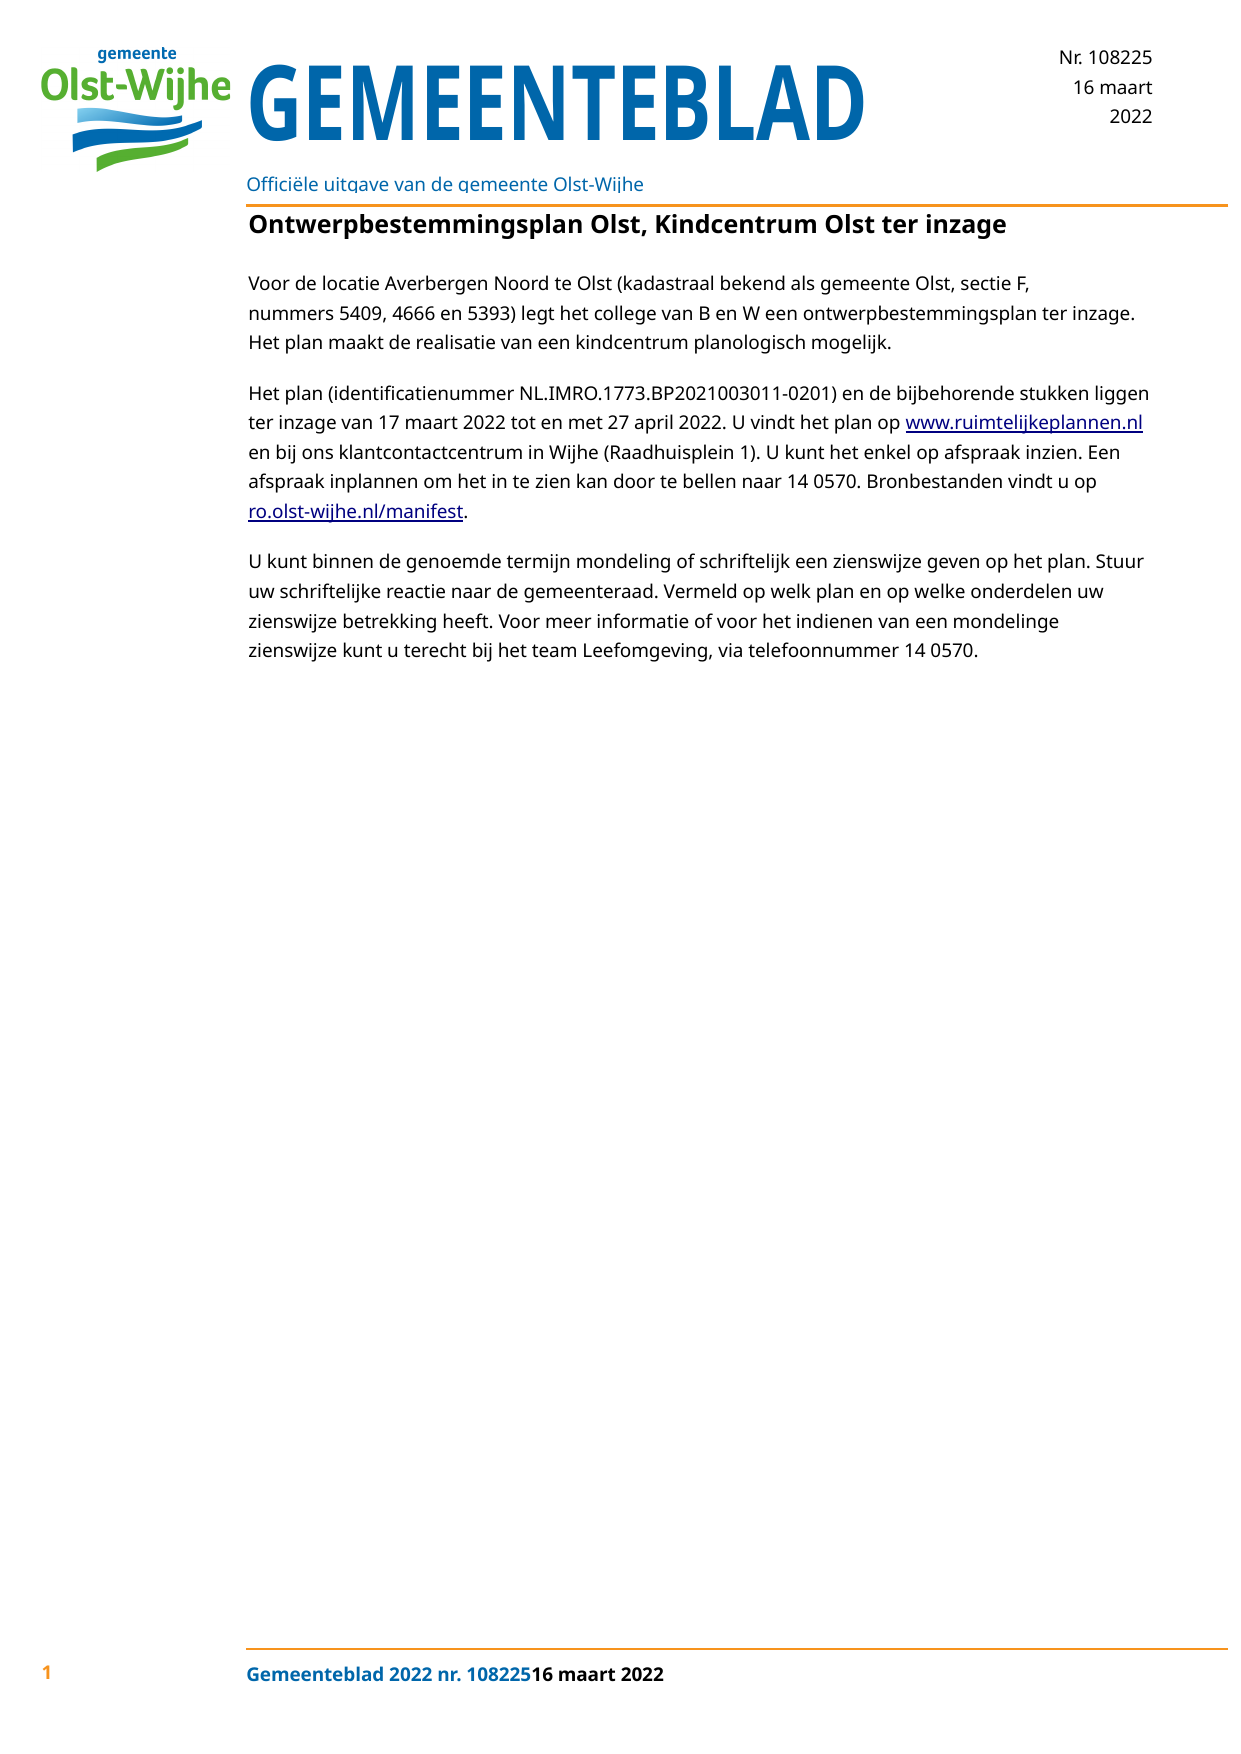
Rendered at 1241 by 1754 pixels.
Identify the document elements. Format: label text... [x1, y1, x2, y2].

text Ontwerpbestemmingsplan Olst, Kindcentrum Olst ter inzage [248, 207, 1152, 241]
picture [41, 47, 231, 172]
text Het plan (identificatienummer NL.IMRO.1773.BP2021003011-0201) en de bijbehorende stukken liggen ter inzage van 17 maart 2022 tot en met 27 april 2022. U vindt het plan op www.ruimtelijkeplannen.nl en bij ons klantcontactcentrum in Wijhe (Raadhuisplein 1). U kunt het enkel op afspraak inzien. Een afspraak inplannen om het in te zien kan door te bellen naar 14 0570. Bronbestanden vindt u op ro.olst-wijhe.nl/manifest. [248, 380, 1152, 524]
text Voor de locatie Averbergen Noord te Olst (kadastraal bekend als gemeente Olst, sectie F, nummers 5409, 4666 en 5393) legt het college van B en W een ontwerpbestemmingsplan ter inzage. Het plan maakt de realisatie van een kindcentrum planologisch mogelijk. [248, 270, 1152, 355]
text U kunt binnen de genoemde termijn mondeling of schriftelijk een zienswijze geven op het plan. Stuur uw schriftelijke reactie naar de gemeenteraad. Vermeld op welk plan en op welke onderdelen uw zienswijze betrekking heeft. Voor meer informatie of voor het indienen van een mondelinge zienswijze kunt u terecht bij het team Leefomgeving, via telefoonnummer 14 0570. [248, 549, 1152, 663]
